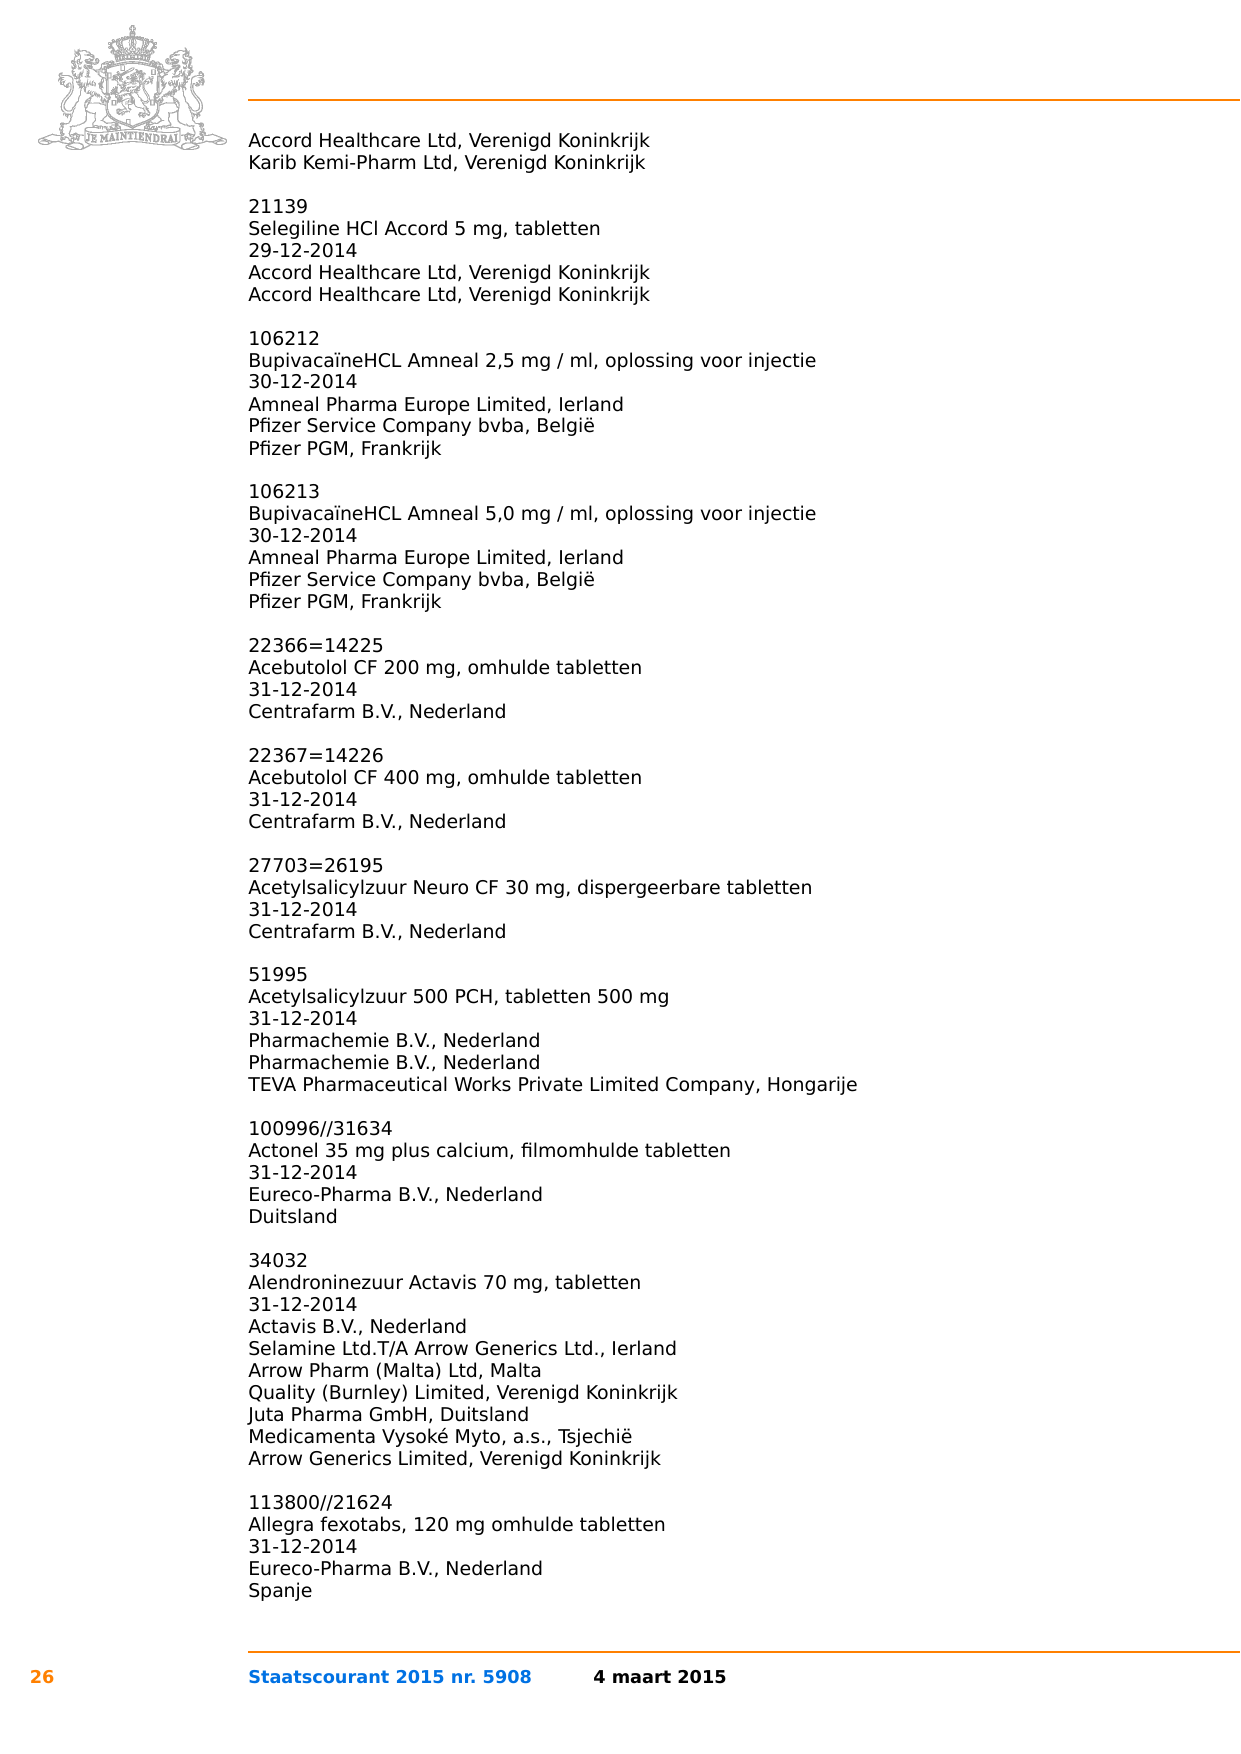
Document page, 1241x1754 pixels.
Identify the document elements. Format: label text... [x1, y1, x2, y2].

text Accord Healthcare Ltd, Verenigd Koninkrijk [248, 284, 1163, 306]
text 21139 [248, 196, 1163, 218]
text 31-12-2014 [248, 898, 1163, 921]
text Acebutolol CF 200 mg, omhulde tabletten [248, 657, 1163, 679]
text 30-12-2014 [248, 525, 1163, 547]
text Pfizer Service Company bvba, België [248, 569, 1163, 591]
text Centrafarm B.V., Nederland [248, 701, 1163, 723]
text BupivacaïneHCL Amneal 5,0 mg / ml, oplossing voor injectie [248, 503, 1163, 525]
text TEVA Pharmaceutical Works Private Limited Company, Hongarije [248, 1074, 1163, 1096]
text Selegiline HCl Accord 5 mg, tabletten [248, 218, 1163, 240]
text Allegra fexotabs, 120 mg omhulde tabletten [248, 1513, 1163, 1536]
text 31-12-2014 [248, 679, 1163, 701]
text Actavis B.V., Nederland [248, 1316, 1163, 1338]
text 31-12-2014 [248, 789, 1163, 811]
text Centrafarm B.V., Nederland [248, 921, 1163, 942]
text BupivacaïneHCL Amneal 2,5 mg / ml, oplossing voor injectie [248, 349, 1163, 371]
text Acebutolol CF 400 mg, omhulde tabletten [248, 767, 1163, 789]
text Acetylsalicylzuur Neuro CF 30 mg, dispergeerbare tabletten [248, 877, 1163, 898]
text 34032 [248, 1250, 1163, 1272]
text 31-12-2014 [248, 1162, 1163, 1184]
text Pharmachemie B.V., Nederland [248, 1030, 1163, 1052]
text Pfizer PGM, Frankrijk [248, 437, 1163, 459]
text Actonel 35 mg plus calcium, filmomhulde tabletten [248, 1140, 1163, 1162]
text Juta Pharma GmbH, Duitsland [248, 1404, 1163, 1426]
text Arrow Pharm (Malta) Ltd, Malta [248, 1360, 1163, 1382]
text Pharmachemie B.V., Nederland [248, 1052, 1163, 1074]
text Eureco-Pharma B.V., Nederland [248, 1184, 1163, 1206]
text Centrafarm B.V., Nederland [248, 811, 1163, 833]
picture [38, 25, 227, 150]
text 106213 [248, 481, 1163, 503]
text 22367=14226 [248, 745, 1163, 767]
text 31-12-2014 [248, 1294, 1163, 1316]
text 106212 [248, 327, 1163, 349]
text Accord Healthcare Ltd, Verenigd Koninkrijk [248, 130, 1163, 152]
text Pfizer PGM, Frankrijk [248, 591, 1163, 613]
text Karib Kemi-Pharm Ltd, Verenigd Koninkrijk [248, 152, 1163, 174]
text Selamine Ltd.T/A Arrow Generics Ltd., Ierland [248, 1338, 1163, 1360]
text 29-12-2014 [248, 240, 1163, 262]
text 27703=26195 [248, 854, 1163, 877]
text Amneal Pharma Europe Limited, Ierland [248, 393, 1163, 415]
text Pfizer Service Company bvba, België [248, 415, 1163, 437]
text 51995 [248, 964, 1163, 986]
text Medicamenta Vysoké Myto, a.s., Tsjechië [248, 1426, 1163, 1448]
text 30-12-2014 [248, 371, 1163, 393]
text Eureco-Pharma B.V., Nederland [248, 1557, 1163, 1579]
text Arrow Generics Limited, Verenigd Koninkrijk [248, 1448, 1163, 1470]
text 31-12-2014 [248, 1008, 1163, 1030]
text 22366=14225 [248, 635, 1163, 657]
text Quality (Burnley) Limited, Verenigd Koninkrijk [248, 1382, 1163, 1404]
text 100996//31634 [248, 1118, 1163, 1140]
text Acetylsalicylzuur 500 PCH, tabletten 500 mg [248, 986, 1163, 1008]
text 31-12-2014 [248, 1536, 1163, 1557]
text Alendroninezuur Actavis 70 mg, tabletten [248, 1272, 1163, 1294]
text Amneal Pharma Europe Limited, Ierland [248, 547, 1163, 569]
text Spanje [248, 1579, 1163, 1601]
text 113800//21624 [248, 1492, 1163, 1513]
text Accord Healthcare Ltd, Verenigd Koninkrijk [248, 262, 1163, 284]
text Duitsland [248, 1206, 1163, 1228]
